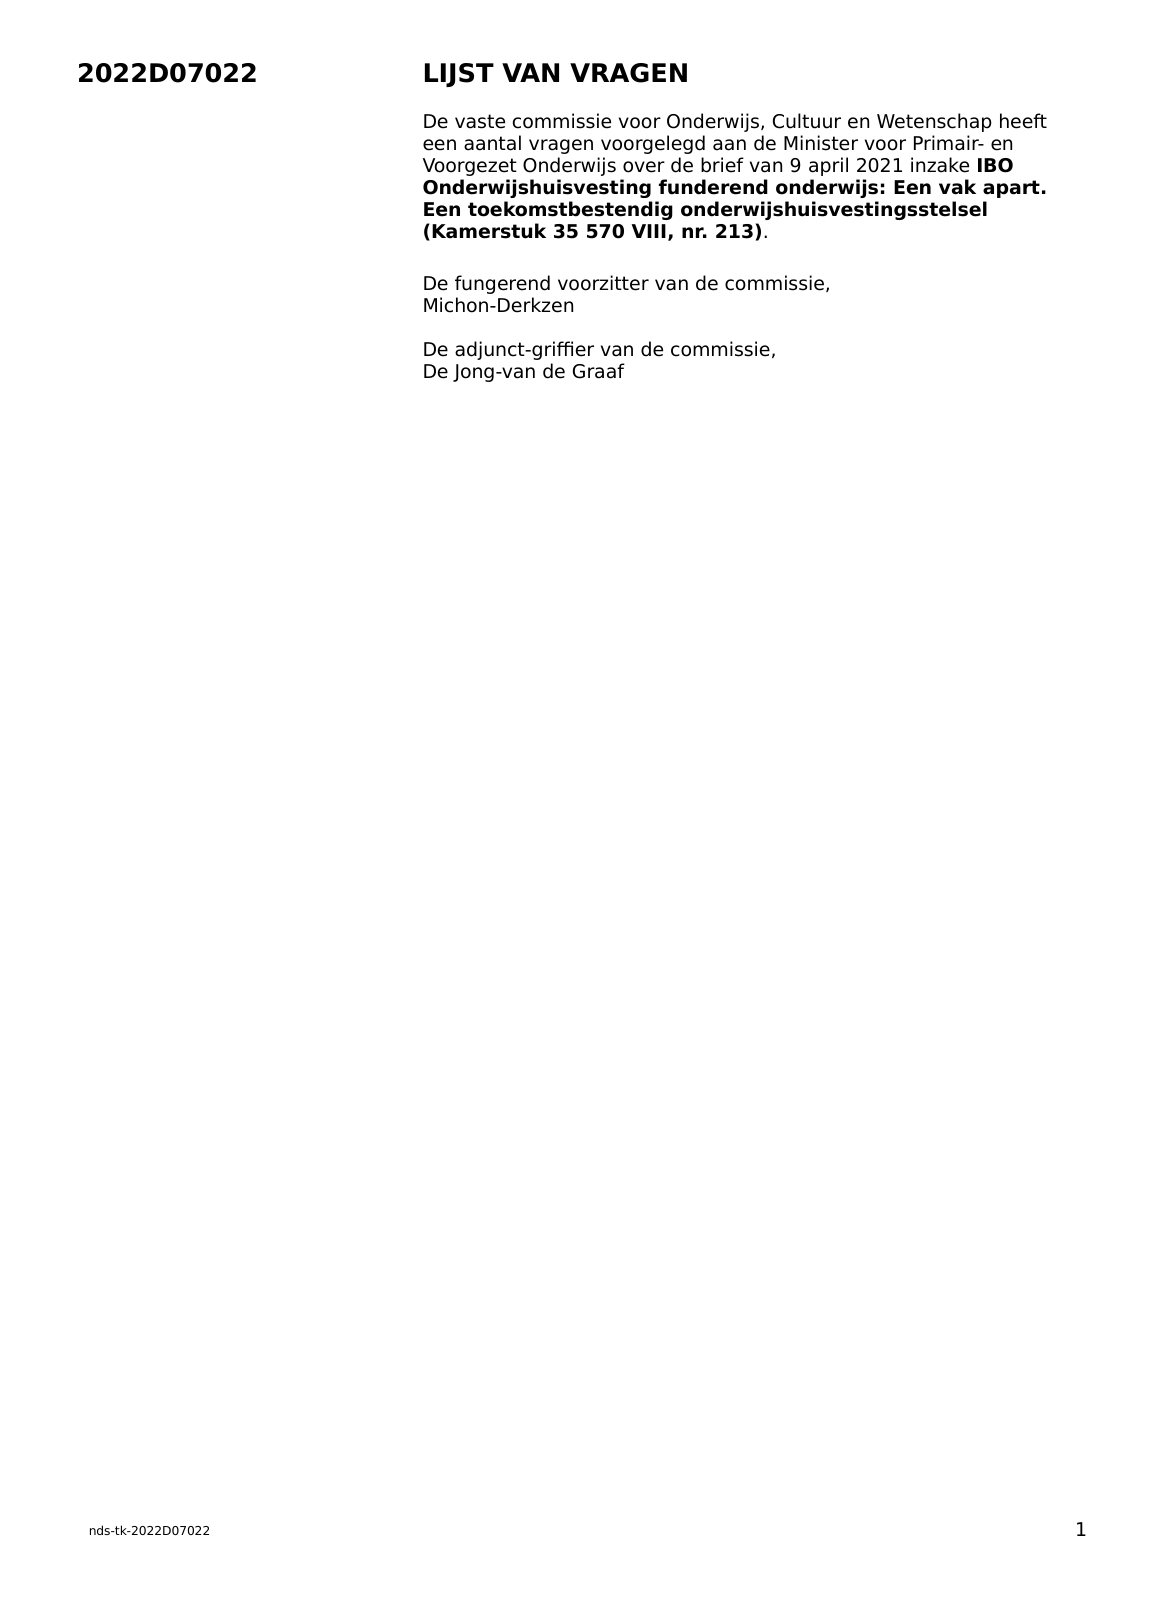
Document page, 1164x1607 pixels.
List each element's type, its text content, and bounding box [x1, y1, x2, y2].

text De adjunct-griffier van de commissie, De Jong-van de Graaf [422, 339, 1087, 383]
text nds-tk-2022D07022 [88, 1524, 323, 1538]
text De vaste commissie voor Onderwijs, Cultuur en Wetenschap heeft een aantal vragen voorgelegd aan de Minister voor Primair- en Voorgezet Onderwijs over de brief van 9 april 2021 inzake IBO Onderwijshuisvesting funderend onderwijs: Een vak apart. Een toekomstbestendig onderwijshuisvestingsstelsel (Kamerstuk 35 570 VIII, nr. 213). [422, 111, 1087, 243]
text 2022D07022 LIJST VAN VRAGEN [77, 59, 1087, 89]
text De fungerend voorzitter van de commissie, Michon-Derkzen [422, 273, 1087, 317]
